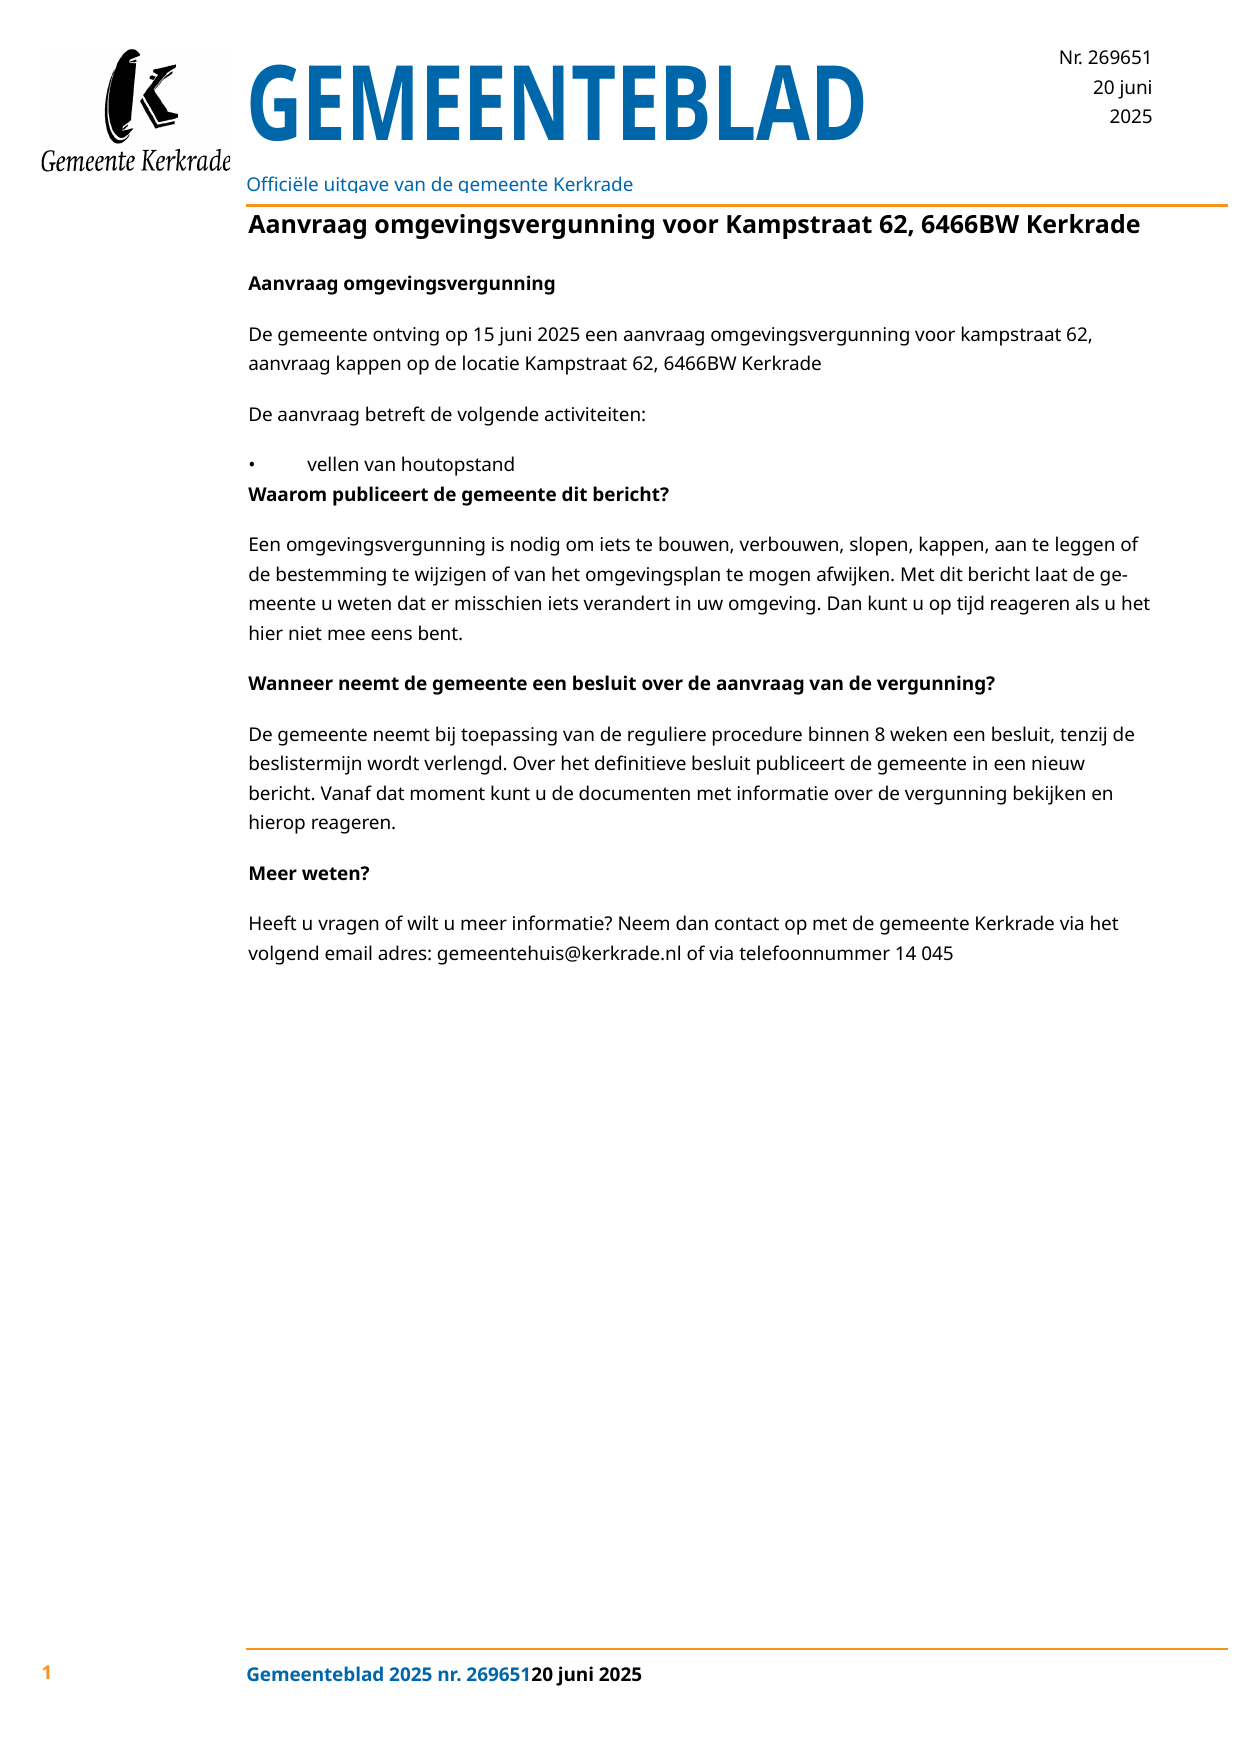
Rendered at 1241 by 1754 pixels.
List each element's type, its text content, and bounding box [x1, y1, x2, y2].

text De gemeente ontving op 15 juni 2025 een aanvraag omgevingsvergunning voor kampstraat 62, aanvraag kappen op de locatie Kampstraat 62, 6466BW Kerkrade [248, 321, 1152, 376]
text Aanvraag omgevingsvergunning [248, 270, 1152, 296]
text De aanvraag betreft de volgende activiteiten: [248, 401, 1152, 426]
list vellen van houtopstand [248, 451, 1152, 477]
text Heeft u vragen of wilt u meer informatie? Neem dan contact op met de gemeente Kerkrade via het volgend email adres: gemeentehuis@kerkrade.nl of via telefoonnummer 14 045 [248, 910, 1152, 966]
picture [41, 47, 231, 172]
text Wanneer neemt de gemeente een besluit over de aanvraag van de vergunning? [248, 670, 1152, 696]
text Een omgevingsvergunning is nodig om iets te bouwen, verbouwen, slopen, kappen, aan te leggen of de bestemming te wijzigen of van het omgevingsplan te mogen afwijken. Met dit bericht laat de ge- meente u weten dat er misschien iets verandert in uw omgeving. Dan kunt u op tijd reageren als u het hier niet mee eens bent. [248, 531, 1152, 646]
text Aanvraag omgevingsvergunning voor Kampstraat 62, 6466BW Kerkrade [248, 207, 1152, 241]
text De gemeente neemt bij toepassing van de reguliere procedure binnen 8 weken een besluit, tenzij de beslistermijn wordt verlengd. Over het definitieve besluit publiceert de gemeente in een nieuw bericht. Vanaf dat moment kunt u de documenten met informatie over de vergunning bekijken en hierop reageren. [248, 721, 1152, 835]
text Waarom publiceert de gemeente dit bericht? [248, 481, 1152, 506]
text Meer weten? [248, 860, 1152, 886]
